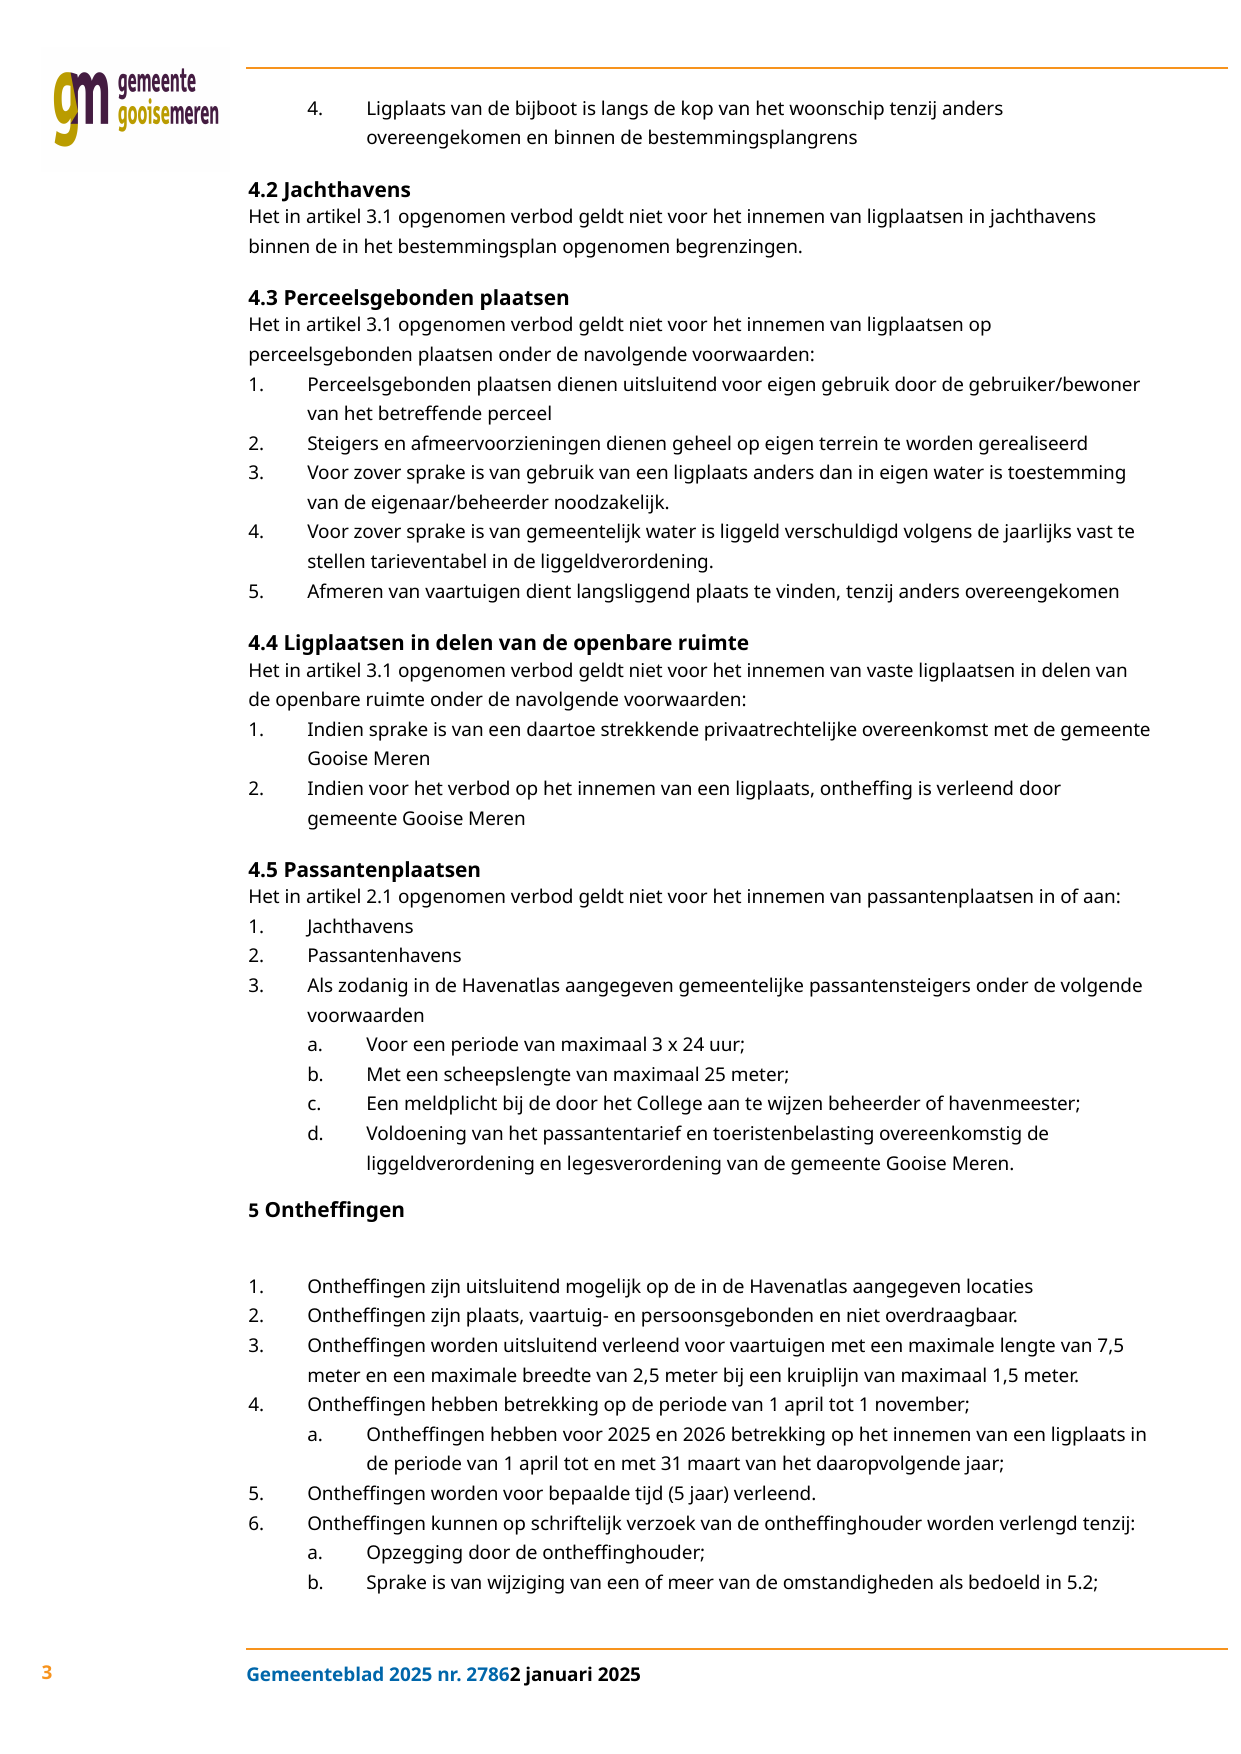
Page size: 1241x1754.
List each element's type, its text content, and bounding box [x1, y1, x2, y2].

list Voor zover sprake is van gebruik van een ligplaats anders dan in eigen water is toestemming van de eigenaar/beheerder noodzakelijk. [248, 459, 1152, 515]
list Ontheffingen hebben voor 2025 en 2026 betrekking op het innemen van een ligplaats in de periode van 1 april tot en met 31 maart van het daaropvolgende jaar; [307, 1421, 1152, 1476]
list Ontheffingen kunnen op schriftelijk verzoek van de ontheffinghouder worden verlengd tenzij: [248, 1510, 1152, 1536]
list Voor zover sprake is van gemeentelijk water is liggeld verschuldigd volgens de jaarlijks vast te stellen tarieventabel in de liggeldverordening. [248, 519, 1152, 574]
picture [41, 47, 231, 172]
list Met een scheepslengte van maximaal 25 meter; [307, 1061, 1152, 1087]
list Ontheffingen zijn uitsluitend mogelijk op de in de Havenatlas aangegeven locaties [248, 1273, 1152, 1299]
text Het in artikel 2.1 opgenomen verbod geldt niet voor het innemen van passantenplaatsen in of aan: [248, 883, 1152, 909]
list Ligplaats van de bijboot is langs de kop van het woonschip tenzij anders overeengekomen en binnen de bestemmingsplangrens [307, 95, 1152, 150]
list Indien voor het verbod op het innemen van een ligplaats, ontheffing is verleend door gemeente Gooise Meren [248, 775, 1152, 830]
text Het in artikel 3.1 opgenomen verbod geldt niet voor het innemen van vaste ligplaatsen in delen van de openbare ruimte onder de navolgende voorwaarden: [248, 657, 1152, 712]
list Sprake is van wijziging van een of meer van de omstandigheden als bedoeld in 5.2; [307, 1569, 1152, 1595]
text 4.4 Ligplaatsen in delen van de openbare ruimte [248, 628, 1152, 657]
list Indien sprake is van een daartoe strekkende privaatrechtelijke overeenkomst met de gemeente Gooise Meren [248, 716, 1152, 771]
list Ontheffingen zijn plaats, vaartuig- en persoonsgebonden en niet overdraagbaar. [248, 1303, 1152, 1328]
text 4.2 Jachthavens [248, 175, 1152, 203]
list Als zodanig in de Havenatlas aangegeven gemeentelijke passantensteigers onder de volgende voorwaarden [248, 972, 1152, 1028]
text Het in artikel 3.1 opgenomen verbod geldt niet voor het innemen van ligplaatsen in jachthavens binnen de in het bestemmingsplan opgenomen begrenzingen. [248, 203, 1152, 258]
list Afmeren van vaartuigen dient langsliggend plaats te vinden, tenzij anders overeengekomen [248, 578, 1152, 604]
list Passantenhavens [248, 943, 1152, 968]
text 4.3 Perceelsgebonden plaatsen [248, 283, 1152, 312]
list Opzegging door de ontheffinghouder; [307, 1539, 1152, 1565]
list Ontheffingen hebben betrekking op de periode van 1 april tot 1 november; [248, 1391, 1152, 1417]
text Het in artikel 3.1 opgenomen verbod geldt niet voor het innemen van ligplaatsen op perceelsgebonden plaatsen onder de navolgende voorwaarden: [248, 312, 1152, 367]
text 4.5 Passantenplaatsen [248, 855, 1152, 883]
list Ontheffingen worden voor bepaalde tijd (5 jaar) verleend. [248, 1480, 1152, 1506]
list Jachthavens [248, 913, 1152, 939]
list Voor een periode van maximaal 3 x 24 uur; [307, 1031, 1152, 1057]
list Voldoening van het passantentarief en toeristenbelasting overeenkomstig de liggeldverordening en legesverordening van de gemeente Gooise Meren. [307, 1120, 1152, 1176]
text 5 Ontheffingen [248, 1195, 1152, 1224]
list Steigers en afmeervoorzieningen dienen geheel op eigen terrein te worden gerealiseerd [248, 430, 1152, 456]
list Ontheffingen worden uitsluitend verleend voor vaartuigen met een maximale lengte van 7,5 meter en een maximale breedte van 2,5 meter bij een kruiplijn van maximaal 1,5 meter. [248, 1332, 1152, 1388]
list Een meldplicht bij de door het College aan te wijzen beheerder of havenmeester; [307, 1091, 1152, 1116]
list Perceelsgebonden plaatsen dienen uitsluitend voor eigen gebruik door de gebruiker/bewoner van het betreffende perceel [248, 371, 1152, 426]
